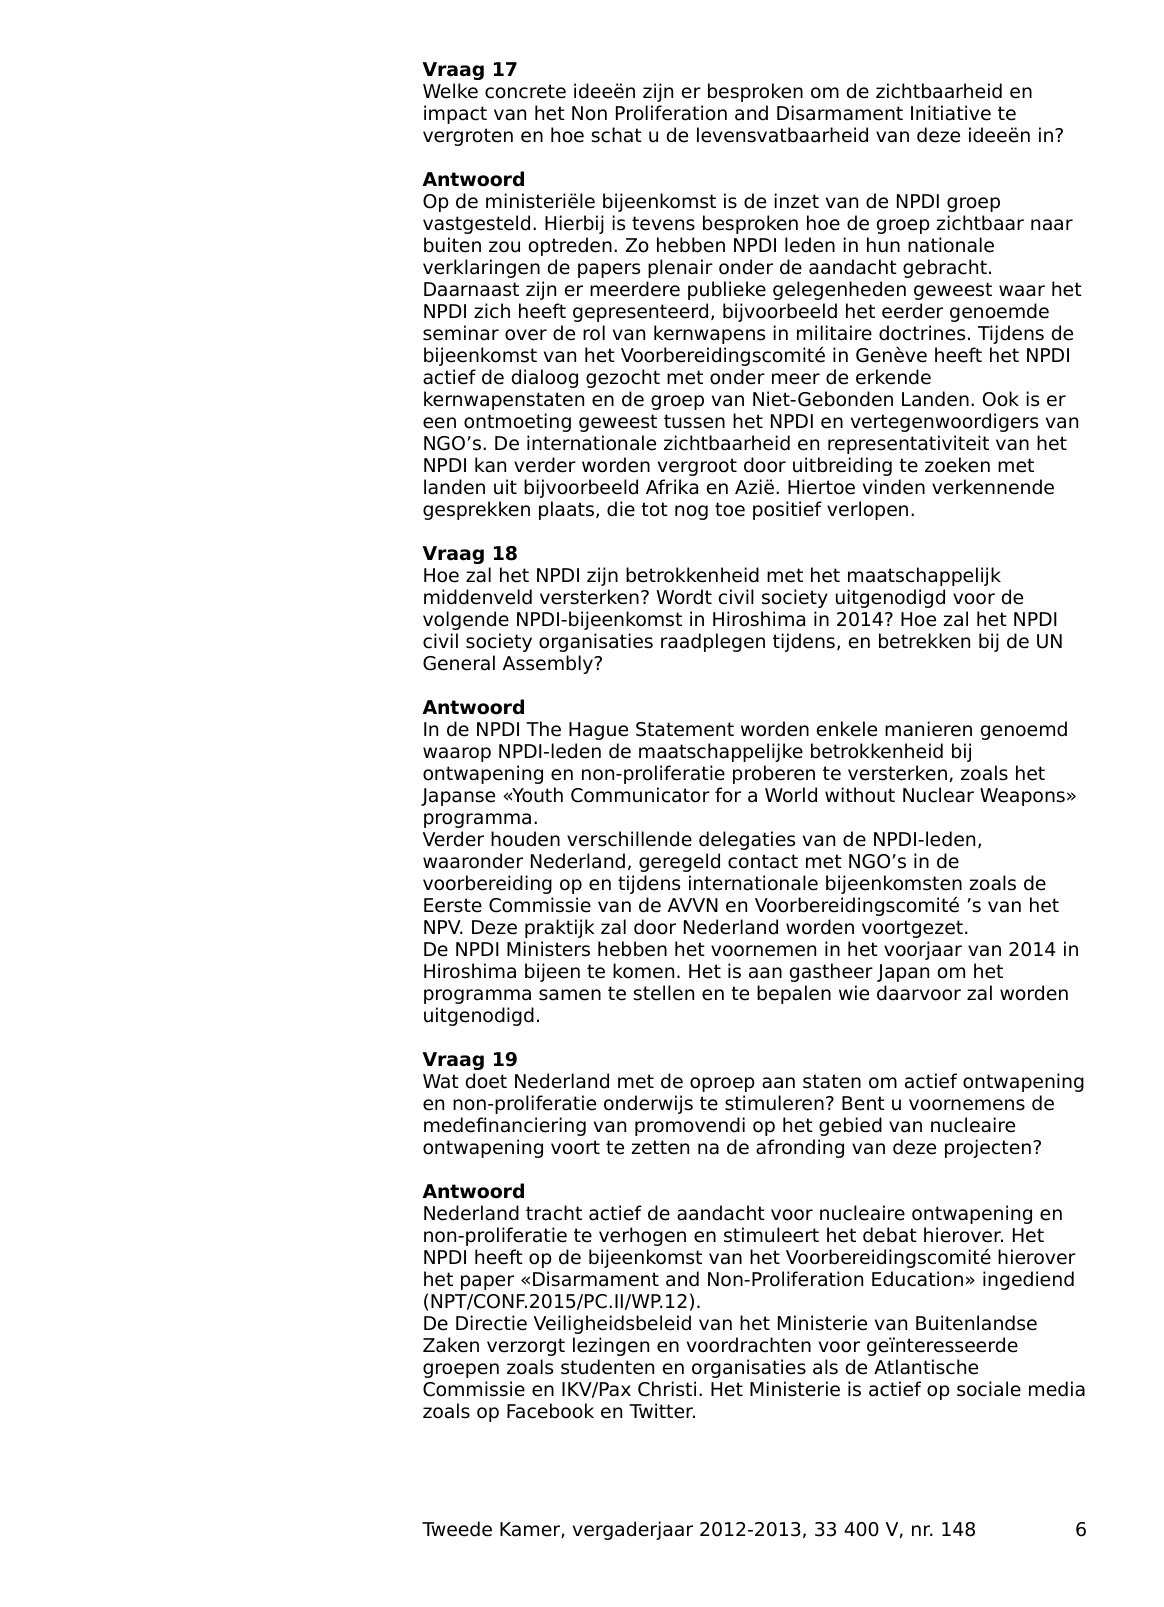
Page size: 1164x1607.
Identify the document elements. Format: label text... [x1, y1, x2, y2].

text De Directie Veiligheidsbeleid van het Ministerie van Buitenlandse Zaken verzorgt lezingen en voordrachten voor geïnteresseerde groepen zoals studenten en organisaties als de Atlantische Commissie en IKV/Pax Christi. Het Ministerie is actief op sociale media zoals op Facebook en Twitter. [422, 1313, 1087, 1423]
text Antwoord [422, 169, 1087, 191]
text Nederland tracht actief de aandacht voor nucleaire ontwapening en non-proliferatie te verhogen en stimuleert het debat hierover. Het NPDI heeft op de bijeenkomst van het Voorbereidingscomité hierover het paper «Disarmament and Non-Proliferation Education» ingediend (NPT/CONF.2015/PC.II/WP.12). [422, 1203, 1087, 1313]
text Wat doet Nederland met de oproep aan staten om actief ontwapening en non-proliferatie onderwijs te stimuleren? Bent u voornemens de medefinanciering van promovendi op het gebied van nucleaire ontwapening voort te zetten na de afronding van deze projecten? [422, 1071, 1087, 1159]
text Vraag 17 [422, 59, 1087, 81]
text Op de ministeriële bijeenkomst is de inzet van de NPDI groep vastgesteld. Hierbij is tevens besproken hoe de groep zichtbaar naar buiten zou optreden. Zo hebben NPDI leden in hun nationale verklaringen de papers plenair onder de aandacht gebracht. Daarnaast zijn er meerdere publieke gelegenheden geweest waar het NPDI zich heeft gepresenteerd, bijvoorbeeld het eerder genoemde seminar over de rol van kernwapens in militaire doctrines. Tijdens de bijeenkomst van het Voorbereidingscomité in Genève heeft het NPDI actief de dialoog gezocht met onder meer de erkende kernwapenstaten en de groep van Niet-Gebonden Landen. Ook is er een ontmoeting geweest tussen het NPDI en vertegenwoordigers van NGO’s. De internationale zichtbaarheid en representativiteit van het NPDI kan verder worden vergroot door uitbreiding te zoeken met landen uit bijvoorbeeld Afrika en Azië. Hiertoe vinden verkennende gesprekken plaats, die tot nog toe positief verlopen. [422, 191, 1087, 521]
text Antwoord [422, 1181, 1087, 1203]
text Welke concrete ideeën zijn er besproken om de zichtbaarheid en impact van het Non Proliferation and Disarmament Initiative te vergroten en hoe schat u de levensvatbaarheid van deze ideeën in? [422, 81, 1087, 147]
text In de NPDI The Hague Statement worden enkele manieren genoemd waarop NPDI-leden de maatschappelijke betrokkenheid bij ontwapening en non-proliferatie proberen te versterken, zoals het Japanse «Youth Communicator for a World without Nuclear Weapons» programma. [422, 719, 1087, 829]
text Hoe zal het NPDI zijn betrokkenheid met het maatschappelijk middenveld versterken? Wordt civil society uitgenodigd voor de volgende NPDI-bijeenkomst in Hiroshima in 2014? Hoe zal het NPDI civil society organisaties raadplegen tijdens, en betrekken bij de UN General Assembly? [422, 565, 1087, 675]
text Vraag 19 [422, 1049, 1087, 1071]
text Verder houden verschillende delegaties van de NPDI-leden, waaronder Nederland, geregeld contact met NGO’s in de voorbereiding op en tijdens internationale bijeenkomsten zoals de Eerste Commissie van de AVVN en Voorbereidingscomité ’s van het NPV. Deze praktijk zal door Nederland worden voortgezet. [422, 829, 1087, 939]
text Antwoord [422, 697, 1087, 719]
text De NPDI Ministers hebben het voornemen in het voorjaar van 2014 in Hiroshima bijeen te komen. Het is aan gastheer Japan om het programma samen te stellen en te bepalen wie daarvoor zal worden uitgenodigd. [422, 939, 1087, 1027]
text Vraag 18 [422, 543, 1087, 565]
